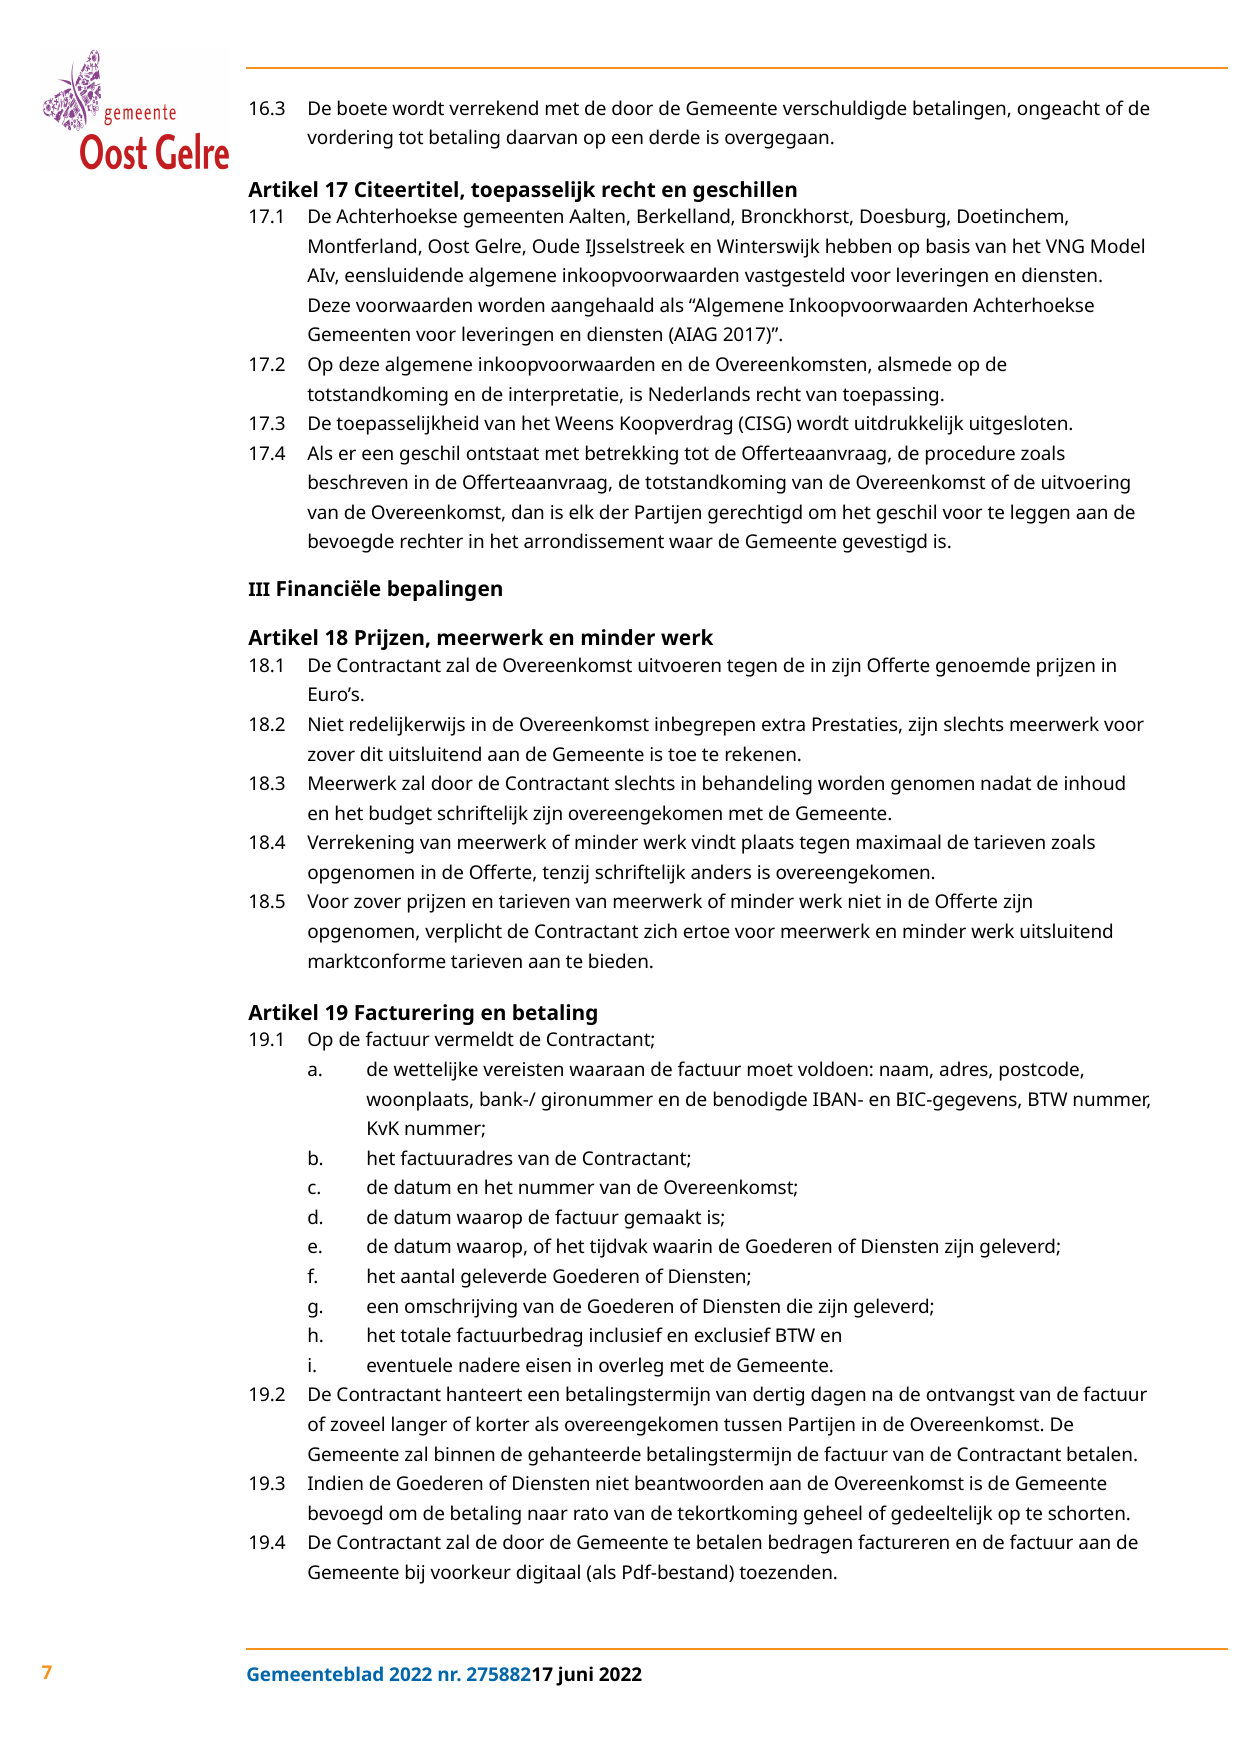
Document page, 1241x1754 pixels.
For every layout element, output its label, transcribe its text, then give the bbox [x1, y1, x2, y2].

list De boete wordt verrekend met de door de Gemeente verschuldigde betalingen, ongeacht of de vordering tot betaling daarvan op een derde is overgegaan. [248, 95, 1152, 150]
list De Achterhoekse gemeenten Aalten, Berkelland, Bronckhorst, Doesburg, Doetinchem, Montferland, Oost Gelre, Oude IJsselstreek en Winterswijk hebben op basis van het VNG Model AIv, eensluidende algemene inkoopvoorwaarden vastgesteld voor leveringen en diensten. Deze voorwaarden worden aangehaald als “Algemene Inkoopvoorwaarden Achterhoekse Gemeenten voor leveringen en diensten (AIAG 2017)”. [248, 203, 1152, 347]
list De toepasselijkheid van het Weens Koopverdrag (CISG) wordt uitdrukkelijk uitgesloten. [248, 410, 1152, 436]
list de wettelijke vereisten waaraan de factuur moet voldoen: naam, adres, postcode, woonplaats, bank-/ gironummer en de benodigde IBAN- en BIC-gegevens, BTW nummer, KvK nummer; [307, 1056, 1152, 1141]
picture [41, 47, 231, 172]
text Artikel 18 Prijzen, meerwerk en minder werk [248, 623, 1152, 652]
text Artikel 19 Facturering en betaling [248, 998, 1152, 1027]
list Verrekening van meerwerk of minder werk vindt plaats tegen maximaal de tarieven zoals opgenomen in de Offerte, tenzij schriftelijk anders is overeengekomen. [248, 829, 1152, 885]
text III Financiële bepalingen [248, 574, 1152, 603]
list De Contractant hanteert een betalingstermijn van dertig dagen na de ontvangst van de factuur of zoveel langer of korter als overeengekomen tussen Partijen in de Overeenkomst. De Gemeente zal binnen de gehanteerde betalingstermijn de factuur van de Contractant betalen. [248, 1382, 1152, 1467]
list het factuuradres van de Contractant; [307, 1145, 1152, 1171]
list Niet redelijkerwijs in de Overeenkomst inbegrepen extra Prestaties, zijn slechts meerwerk voor zover dit uitsluitend aan de Gemeente is toe te rekenen. [248, 711, 1152, 766]
list een omschrijving van de Goederen of Diensten die zijn geleverd; [307, 1293, 1152, 1319]
list De Contractant zal de Overeenkomst uitvoeren tegen de in zijn Offerte genoemde prijzen in Euro’s. [248, 652, 1152, 707]
list de datum waarop, of het tijdvak waarin de Goederen of Diensten zijn geleverd; [307, 1234, 1152, 1259]
list de datum en het nummer van de Overeenkomst; [307, 1174, 1152, 1200]
list het totale factuurbedrag inclusief en exclusief BTW en [307, 1322, 1152, 1348]
list eventuele nadere eisen in overleg met de Gemeente. [307, 1352, 1152, 1378]
list Voor zover prijzen en tarieven van meerwerk of minder werk niet in de Offerte zijn opgenomen, verplicht de Contractant zich ertoe voor meerwerk en minder werk uitsluitend marktconforme tarieven aan te bieden. [248, 889, 1152, 973]
text Artikel 17 Citeertitel, toepasselijk recht en geschillen [248, 175, 1152, 203]
list Indien de Goederen of Diensten niet beantwoorden aan de Overeenkomst is de Gemeente bevoegd om de betaling naar rato van de tekortkoming geheel of gedeeltelijk op te schorten. [248, 1470, 1152, 1526]
list Meerwerk zal door de Contractant slechts in behandeling worden genomen nadat de inhoud en het budget schriftelijk zijn overeengekomen met de Gemeente. [248, 770, 1152, 826]
list Op deze algemene inkoopvoorwaarden en de Overeenkomsten, alsmede op de totstandkoming en de interpretatie, is Nederlands recht van toepassing. [248, 351, 1152, 406]
list De Contractant zal de door de Gemeente te betalen bedragen factureren en de factuur aan de Gemeente bij voorkeur digitaal (als Pdf-bestand) toezenden. [248, 1529, 1152, 1585]
list de datum waarop de factuur gemaakt is; [307, 1204, 1152, 1230]
list Op de factuur vermeldt de Contractant; [248, 1027, 1152, 1052]
list Als er een geschil ontstaat met betrekking tot de Offerteaanvraag, de procedure zoals beschreven in de Offerteaanvraag, de totstandkoming van de Overeenkomst of de uitvoering van de Overeenkomst, dan is elk der Partijen gerechtigd om het geschil voor te leggen aan de bevoegde rechter in het arrondissement waar de Gemeente gevestigd is. [248, 440, 1152, 554]
list het aantal geleverde Goederen of Diensten; [307, 1263, 1152, 1289]
